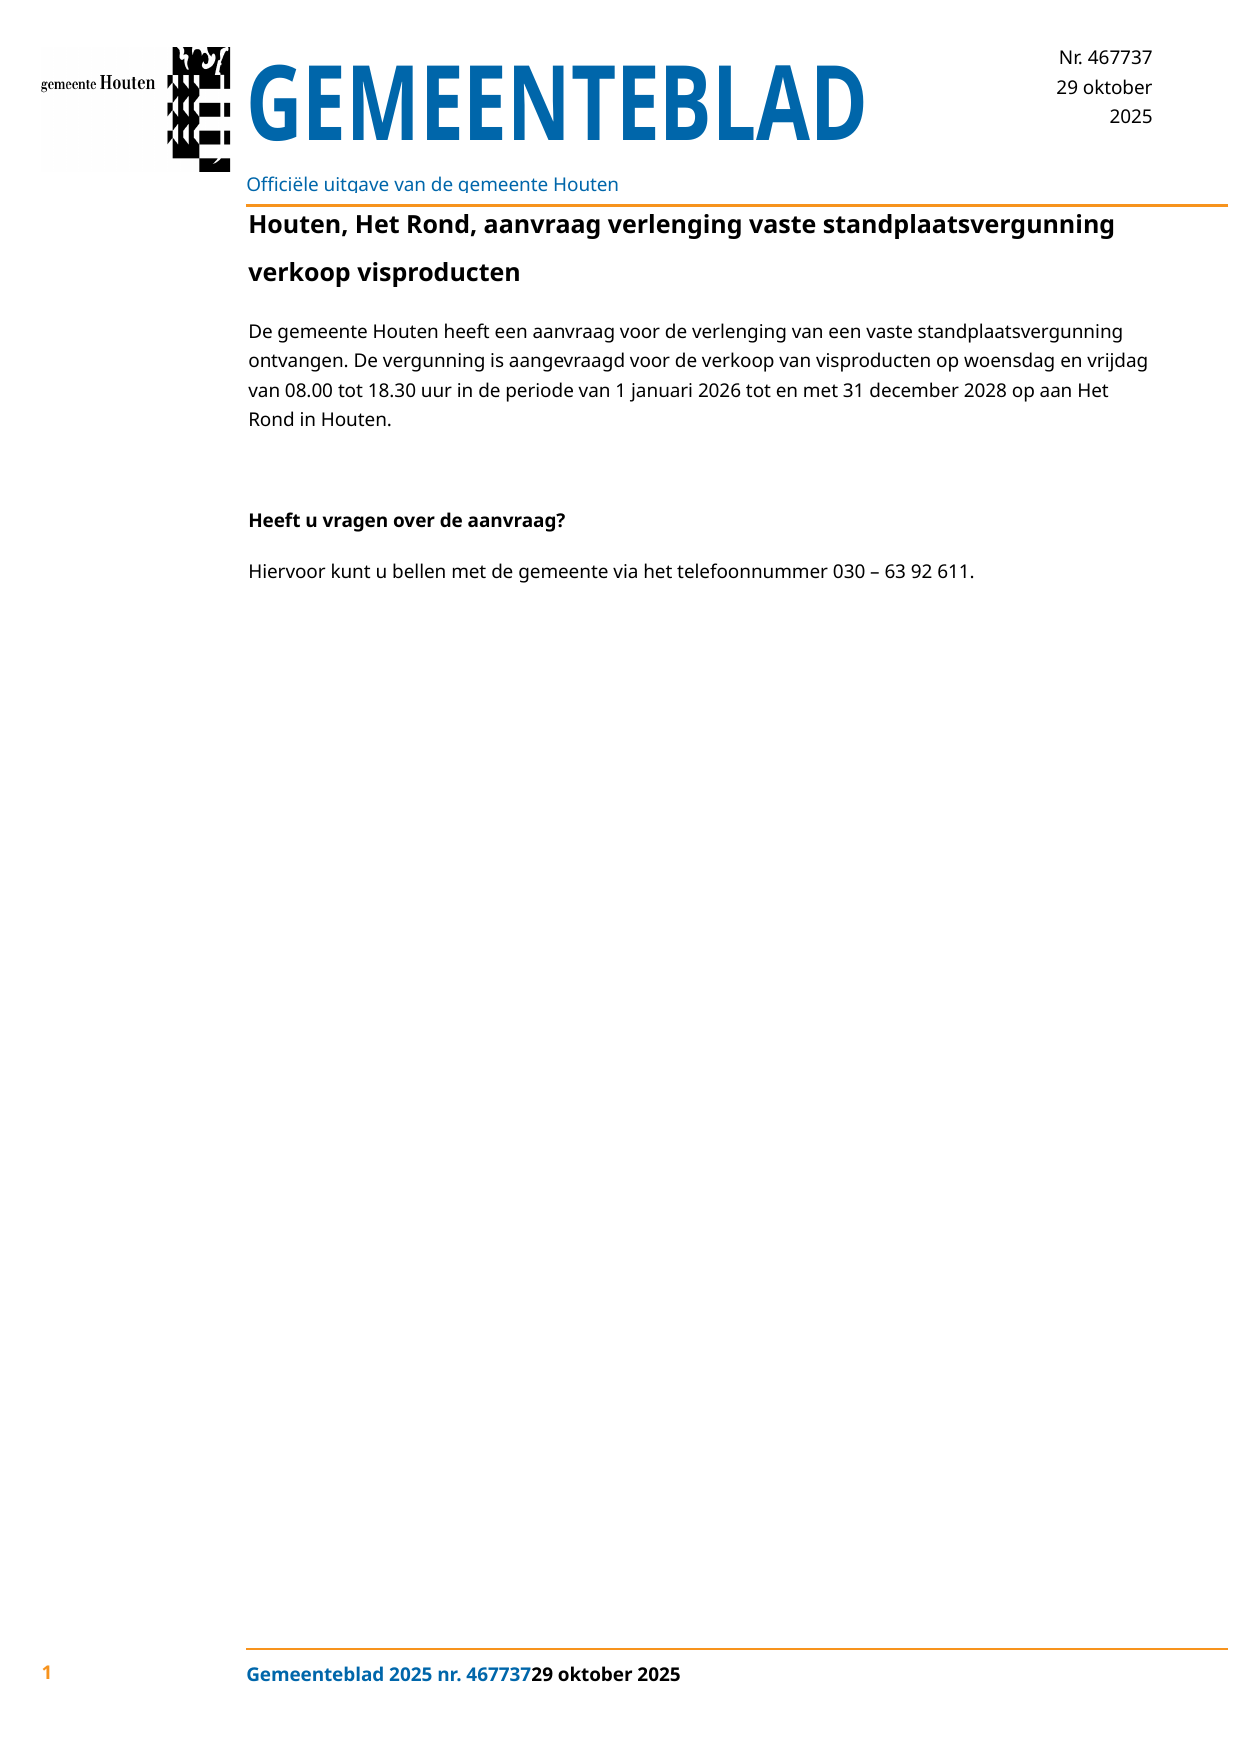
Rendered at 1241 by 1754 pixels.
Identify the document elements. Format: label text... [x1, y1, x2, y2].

text Houten, Het Rond, aanvraag verlenging vaste standplaatsvergunning verkoop visproducten [248, 207, 1152, 288]
text De gemeente Houten heeft een aanvraag voor de verlenging van een vaste standplaatsvergunning ontvangen. De vergunning is aangevraagd voor de verkoop van visproducten op woensdag en vrijdag van 08.00 tot 18.30 uur in de periode van 1 januari 2026 tot en met 31 december 2028 op aan Het Rond in Houten. [248, 318, 1152, 432]
picture [41, 47, 231, 172]
text Heeft u vragen over de aanvraag? [248, 507, 1152, 533]
text Hiervoor kunt u bellen met de gemeente via het telefoonnummer 030 – 63 92 611. [248, 558, 1152, 584]
